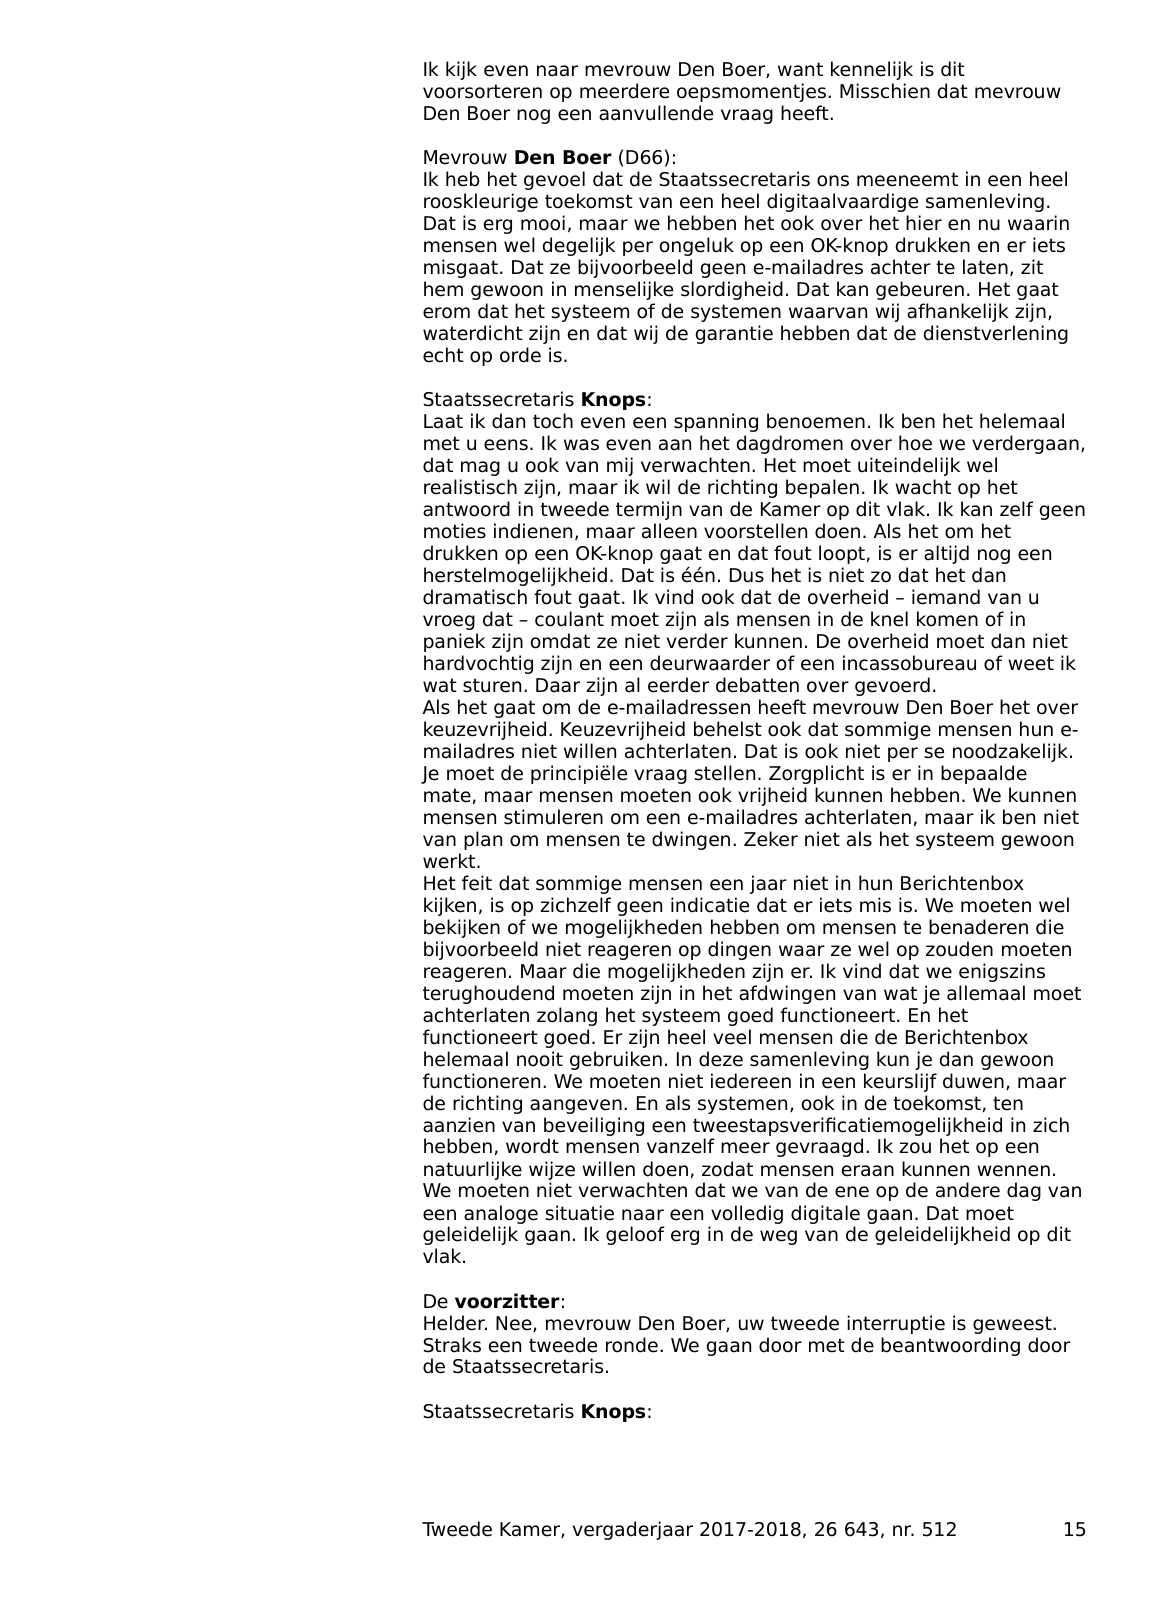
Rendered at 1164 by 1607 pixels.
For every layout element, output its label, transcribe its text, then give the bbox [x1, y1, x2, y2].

text Laat ik dan toch even een spanning benoemen. Ik ben het helemaal met u eens. Ik was even aan het dagdromen over hoe we verdergaan, dat mag u ook van mij verwachten. Het moet uiteindelijk wel realistisch zijn, maar ik wil de richting bepalen. Ik wacht op het antwoord in tweede termijn van de Kamer op dit vlak. Ik kan zelf geen moties indienen, maar alleen voorstellen doen. Als het om het drukken op een OK-knop gaat en dat fout loopt, is er altijd nog een herstelmogelijkheid. Dat is één. Dus het is niet zo dat het dan dramatisch fout gaat. Ik vind ook dat de overheid – iemand van u vroeg dat – coulant moet zijn als mensen in de knel komen of in paniek zijn omdat ze niet verder kunnen. De overheid moet dan niet hardvochtig zijn en een deurwaarder of een incassobureau of weet ik wat sturen. Daar zijn al eerder debatten over gevoerd. [422, 411, 1087, 697]
text Staatssecretaris Knops: [422, 389, 1087, 411]
text Als het gaat om de e-mailadressen heeft mevrouw Den Boer het over keuzevrijheid. Keuzevrijheid behelst ook dat sommige mensen hun e-mailadres niet willen achterlaten. Dat is ook niet per se noodzakelijk. Je moet de principiële vraag stellen. Zorgplicht is er in bepaalde mate, maar mensen moeten ook vrijheid kunnen hebben. We kunnen mensen stimuleren om een e-mailadres achterlaten, maar ik ben niet van plan om mensen te dwingen. Zeker niet als het systeem gewoon werkt. [422, 697, 1087, 873]
text Helder. Nee, mevrouw Den Boer, uw tweede interruptie is geweest. Straks een tweede ronde. We gaan door met de beantwoording door de Staatssecretaris. [422, 1312, 1087, 1378]
text Mevrouw Den Boer (D66): [422, 147, 1087, 169]
text De voorzitter: [422, 1291, 1087, 1312]
text Ik kijk even naar mevrouw Den Boer, want kennelijk is dit voorsorteren op meerdere oepsmomentjes. Misschien dat mevrouw Den Boer nog een aanvullende vraag heeft. [422, 59, 1087, 125]
text Ik heb het gevoel dat de Staatssecretaris ons meeneemt in een heel rooskleurige toekomst van een heel digitaalvaardige samenleving. Dat is erg mooi, maar we hebben het ook over het hier en nu waarin mensen wel degelijk per ongeluk op een OK-knop drukken en er iets misgaat. Dat ze bijvoorbeeld geen e-mailadres achter te laten, zit hem gewoon in menselijke slordigheid. Dat kan gebeuren. Het gaat erom dat het systeem of de systemen waarvan wij afhankelijk zijn, waterdicht zijn en dat wij de garantie hebben dat de dienstverlening echt op orde is. [422, 169, 1087, 367]
text Het feit dat sommige mensen een jaar niet in hun Berichtenbox kijken, is op zichzelf geen indicatie dat er iets mis is. We moeten wel bekijken of we mogelijkheden hebben om mensen te benaderen die bijvoorbeeld niet reageren op dingen waar ze wel op zouden moeten reageren. Maar die mogelijkheden zijn er. Ik vind dat we enigszins terughoudend moeten zijn in het afdwingen van wat je allemaal moet achterlaten zolang het systeem goed functioneert. En het functioneert goed. Er zijn heel veel mensen die de Berichtenbox helemaal nooit gebruiken. In deze samenleving kun je dan gewoon functioneren. We moeten niet iedereen in een keurslijf duwen, maar de richting aangeven. En als systemen, ook in de toekomst, ten aanzien van beveiliging een tweestapsverificatiemogelijkheid in zich hebben, wordt mensen vanzelf meer gevraagd. Ik zou het op een natuurlijke wijze willen doen, zodat mensen eraan kunnen wennen. We moeten niet verwachten dat we van de ene op de andere dag van een analoge situatie naar een volledig digitale gaan. Dat moet geleidelijk gaan. Ik geloof erg in de weg van de geleidelijkheid op dit vlak. [422, 873, 1087, 1268]
text Staatssecretaris Knops: [422, 1401, 1087, 1423]
